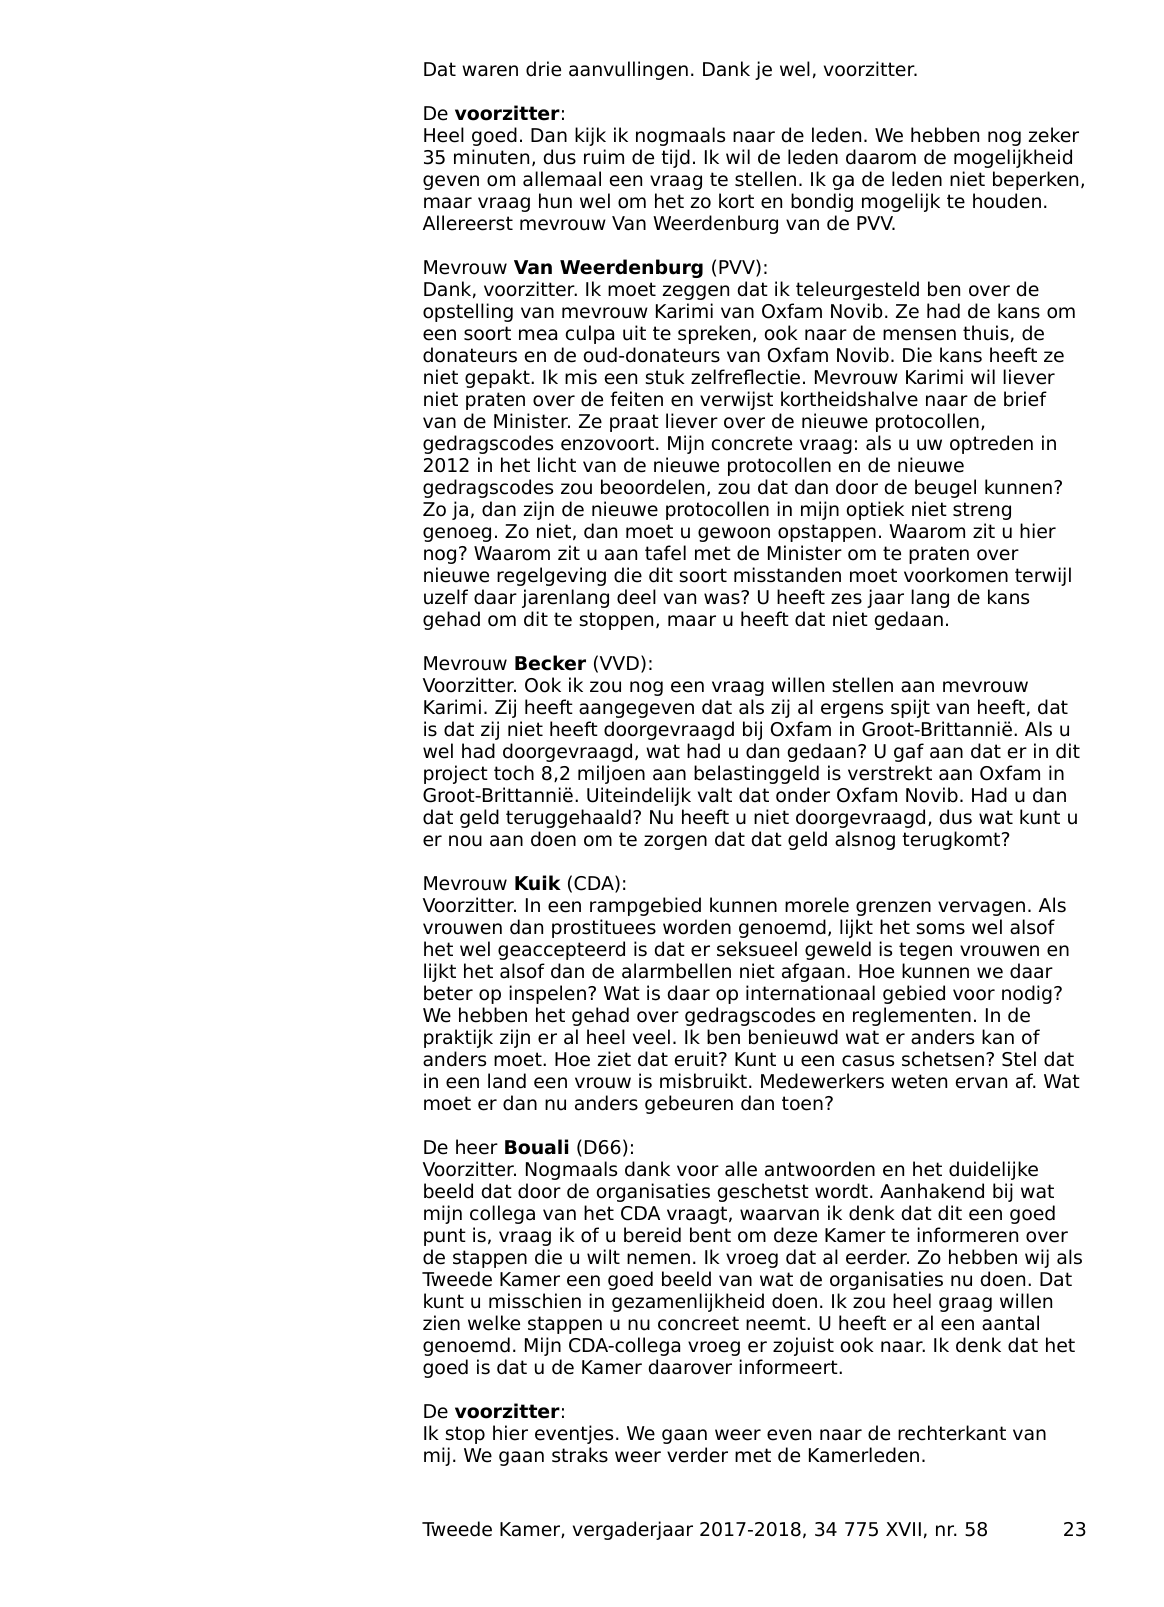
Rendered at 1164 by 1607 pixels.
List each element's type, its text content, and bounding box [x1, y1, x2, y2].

text Voorzitter. Ook ik zou nog een vraag willen stellen aan mevrouw Karimi. Zij heeft aangegeven dat als zij al ergens spijt van heeft, dat is dat zij niet heeft doorgevraagd bij Oxfam in Groot-Brittannië. Als u wel had doorgevraagd, wat had u dan gedaan? U gaf aan dat er in dit project toch 8,2 miljoen aan belastinggeld is verstrekt aan Oxfam in Groot-Brittannië. Uiteindelijk valt dat onder Oxfam Novib. Had u dan dat geld teruggehaald? Nu heeft u niet doorgevraagd, dus wat kunt u er nou aan doen om te zorgen dat dat geld alsnog terugkomt? [422, 675, 1087, 851]
text Mevrouw Van Weerdenburg (PVV): [422, 257, 1087, 279]
text Mevrouw Becker (VVD): [422, 653, 1087, 675]
text De voorzitter: [422, 103, 1087, 125]
text De voorzitter: [422, 1401, 1087, 1423]
text De heer Bouali (D66): [422, 1137, 1087, 1159]
text Mevrouw Kuik (CDA): [422, 873, 1087, 895]
text Dat waren drie aanvullingen. Dank je wel, voorzitter. [422, 59, 1087, 81]
text Heel goed. Dan kijk ik nogmaals naar de leden. We hebben nog zeker 35 minuten, dus ruim de tijd. Ik wil de leden daarom de mogelijkheid geven om allemaal een vraag te stellen. Ik ga de leden niet beperken, maar vraag hun wel om het zo kort en bondig mogelijk te houden. Allereerst mevrouw Van Weerdenburg van de PVV. [422, 125, 1087, 235]
text Ik stop hier eventjes. We gaan weer even naar de rechterkant van mij. We gaan straks weer verder met de Kamerleden. [422, 1423, 1087, 1467]
text Dank, voorzitter. Ik moet zeggen dat ik teleurgesteld ben over de opstelling van mevrouw Karimi van Oxfam Novib. Ze had de kans om een soort mea culpa uit te spreken, ook naar de mensen thuis, de donateurs en de oud-donateurs van Oxfam Novib. Die kans heeft ze niet gepakt. Ik mis een stuk zelfreflectie. Mevrouw Karimi wil liever niet praten over de feiten en verwijst kortheidshalve naar de brief van de Minister. Ze praat liever over de nieuwe protocollen, gedragscodes enzovoort. Mijn concrete vraag: als u uw optreden in 2012 in het licht van de nieuwe protocollen en de nieuwe gedragscodes zou beoordelen, zou dat dan door de beugel kunnen? Zo ja, dan zijn de nieuwe protocollen in mijn optiek niet streng genoeg. Zo niet, dan moet u gewoon opstappen. Waarom zit u hier nog? Waarom zit u aan tafel met de Minister om te praten over nieuwe regelgeving die dit soort misstanden moet voorkomen terwijl uzelf daar jarenlang deel van was? U heeft zes jaar lang de kans gehad om dit te stoppen, maar u heeft dat niet gedaan. [422, 279, 1087, 631]
text Voorzitter. In een rampgebied kunnen morele grenzen vervagen. Als vrouwen dan prostituees worden genoemd, lijkt het soms wel alsof het wel geaccepteerd is dat er seksueel geweld is tegen vrouwen en lijkt het alsof dan de alarmbellen niet afgaan. Hoe kunnen we daar beter op inspelen? Wat is daar op internationaal gebied voor nodig? We hebben het gehad over gedragscodes en reglementen. In de praktijk zijn er al heel veel. Ik ben benieuwd wat er anders kan of anders moet. Hoe ziet dat eruit? Kunt u een casus schetsen? Stel dat in een land een vrouw is misbruikt. Medewerkers weten ervan af. Wat moet er dan nu anders gebeuren dan toen? [422, 895, 1087, 1115]
text Voorzitter. Nogmaals dank voor alle antwoorden en het duidelijke beeld dat door de organisaties geschetst wordt. Aanhakend bij wat mijn collega van het CDA vraagt, waarvan ik denk dat dit een goed punt is, vraag ik of u bereid bent om deze Kamer te informeren over de stappen die u wilt nemen. Ik vroeg dat al eerder. Zo hebben wij als Tweede Kamer een goed beeld van wat de organisaties nu doen. Dat kunt u misschien in gezamenlijkheid doen. Ik zou heel graag willen zien welke stappen u nu concreet neemt. U heeft er al een aantal genoemd. Mijn CDA-collega vroeg er zojuist ook naar. Ik denk dat het goed is dat u de Kamer daarover informeert. [422, 1159, 1087, 1379]
